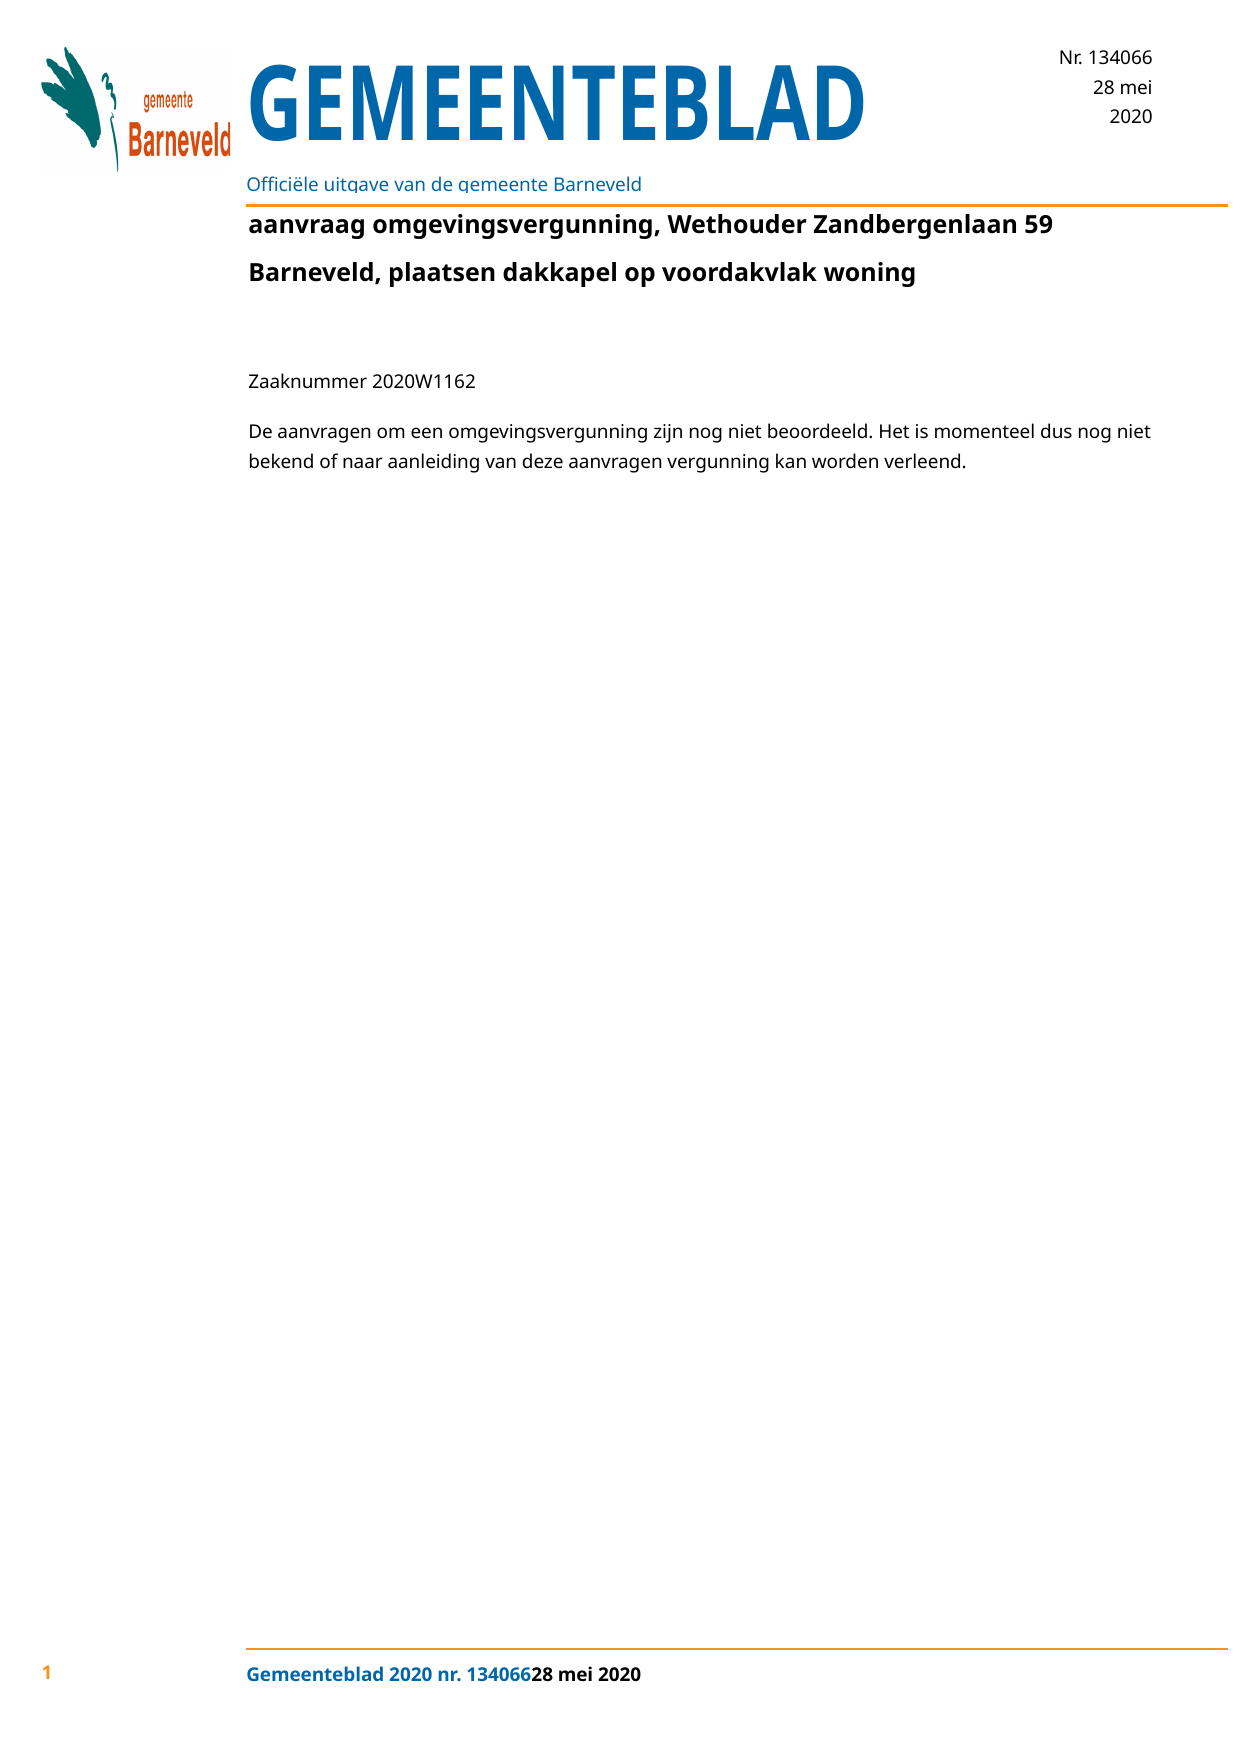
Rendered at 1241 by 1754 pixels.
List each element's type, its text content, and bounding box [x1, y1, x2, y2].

text aanvraag omgevingsvergunning, Wethouder Zandbergenlaan 59 Barneveld, plaatsen dakkapel op voordakvlak woning [248, 207, 1152, 288]
picture [41, 47, 231, 172]
text De aanvragen om een omgevingsvergunning zijn nog niet beoordeeld. Het is momenteel dus nog niet bekend of naar aanleiding van deze aanvragen vergunning kan worden verleend. [248, 419, 1152, 474]
text Zaaknummer 2020W1162 [248, 368, 1152, 394]
